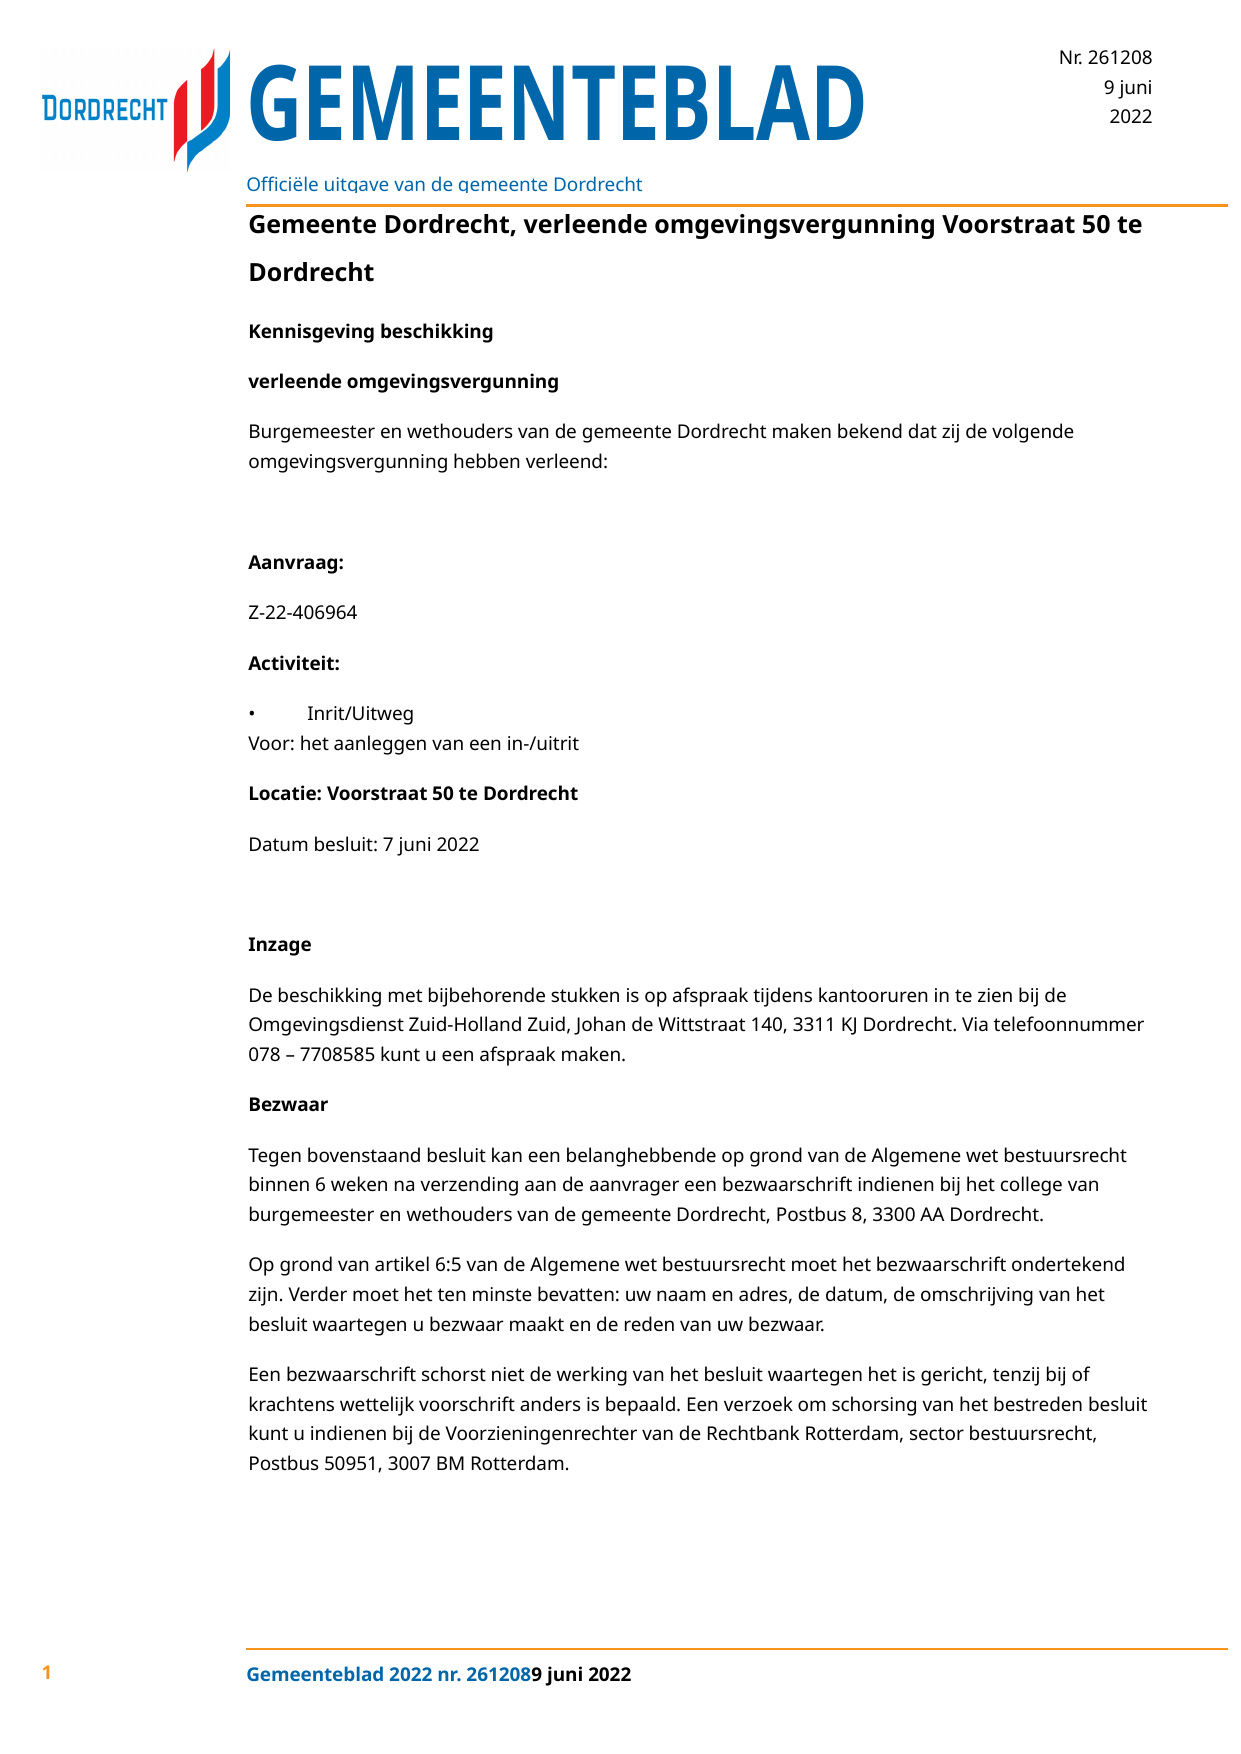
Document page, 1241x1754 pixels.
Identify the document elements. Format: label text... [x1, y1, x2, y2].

text Voor: het aanleggen van een in-/uitrit [248, 730, 1152, 756]
picture [41, 47, 231, 172]
text Gemeente Dordrecht, verleende omgevingsvergunning Voorstraat 50 te Dordrecht [248, 207, 1152, 288]
text De beschikking met bijbehorende stukken is op afspraak tijdens kantooruren in te zien bij de Omgevingsdienst Zuid-Holland Zuid, Johan de Wittstraat 140, 3311 KJ Dordrecht. Via telefoonnummer 078 – 7708585 kunt u een afspraak maken. [248, 982, 1152, 1067]
text verleende omgevingsvergunning [248, 368, 1152, 394]
text Een bezwaarschrift schorst niet de werking van het besluit waartegen het is gericht, tenzij bij of krachtens wettelijk voorschrift anders is bepaald. Een verzoek om schorsing van het bestreden besluit kunt u indienen bij de Voorzieningenrechter van de Rechtbank Rotterdam, sector bestuursrecht, Postbus 50951, 3007 BM Rotterdam. [248, 1361, 1152, 1476]
text Burgemeester en wethouders van de gemeente Dordrecht maken bekend dat zij de volgende omgevingsvergunning hebben verleend: [248, 419, 1152, 474]
text Bezwaar [248, 1092, 1152, 1117]
text Activiteit: [248, 650, 1152, 676]
text Locatie: Voorstraat 50 te Dordrecht [248, 780, 1152, 806]
list Inrit/Uitweg [248, 700, 1152, 726]
text Inzage [248, 932, 1152, 957]
text Op grond van artikel 6:5 van de Algemene wet bestuursrecht moet het bezwaarschrift ondertekend zijn. Verder moet het ten minste bevatten: uw naam en adres, de datum, de omschrijving van het besluit waartegen u bezwaar maakt en de reden van uw bezwaar. [248, 1252, 1152, 1337]
text Kennisgeving beschikking [248, 318, 1152, 344]
text Tegen bovenstaand besluit kan een belanghebbende op grond van de Algemene wet bestuursrecht binnen 6 weken na verzending aan de aanvrager een bezwaarschrift indienen bij het college van burgemeester en wethouders van de gemeente Dordrecht, Postbus 8, 3300 AA Dordrecht. [248, 1142, 1152, 1227]
text Datum besluit: 7 juni 2022 [248, 831, 1152, 857]
text Z-22-406964 [248, 599, 1152, 625]
text Aanvraag: [248, 549, 1152, 575]
